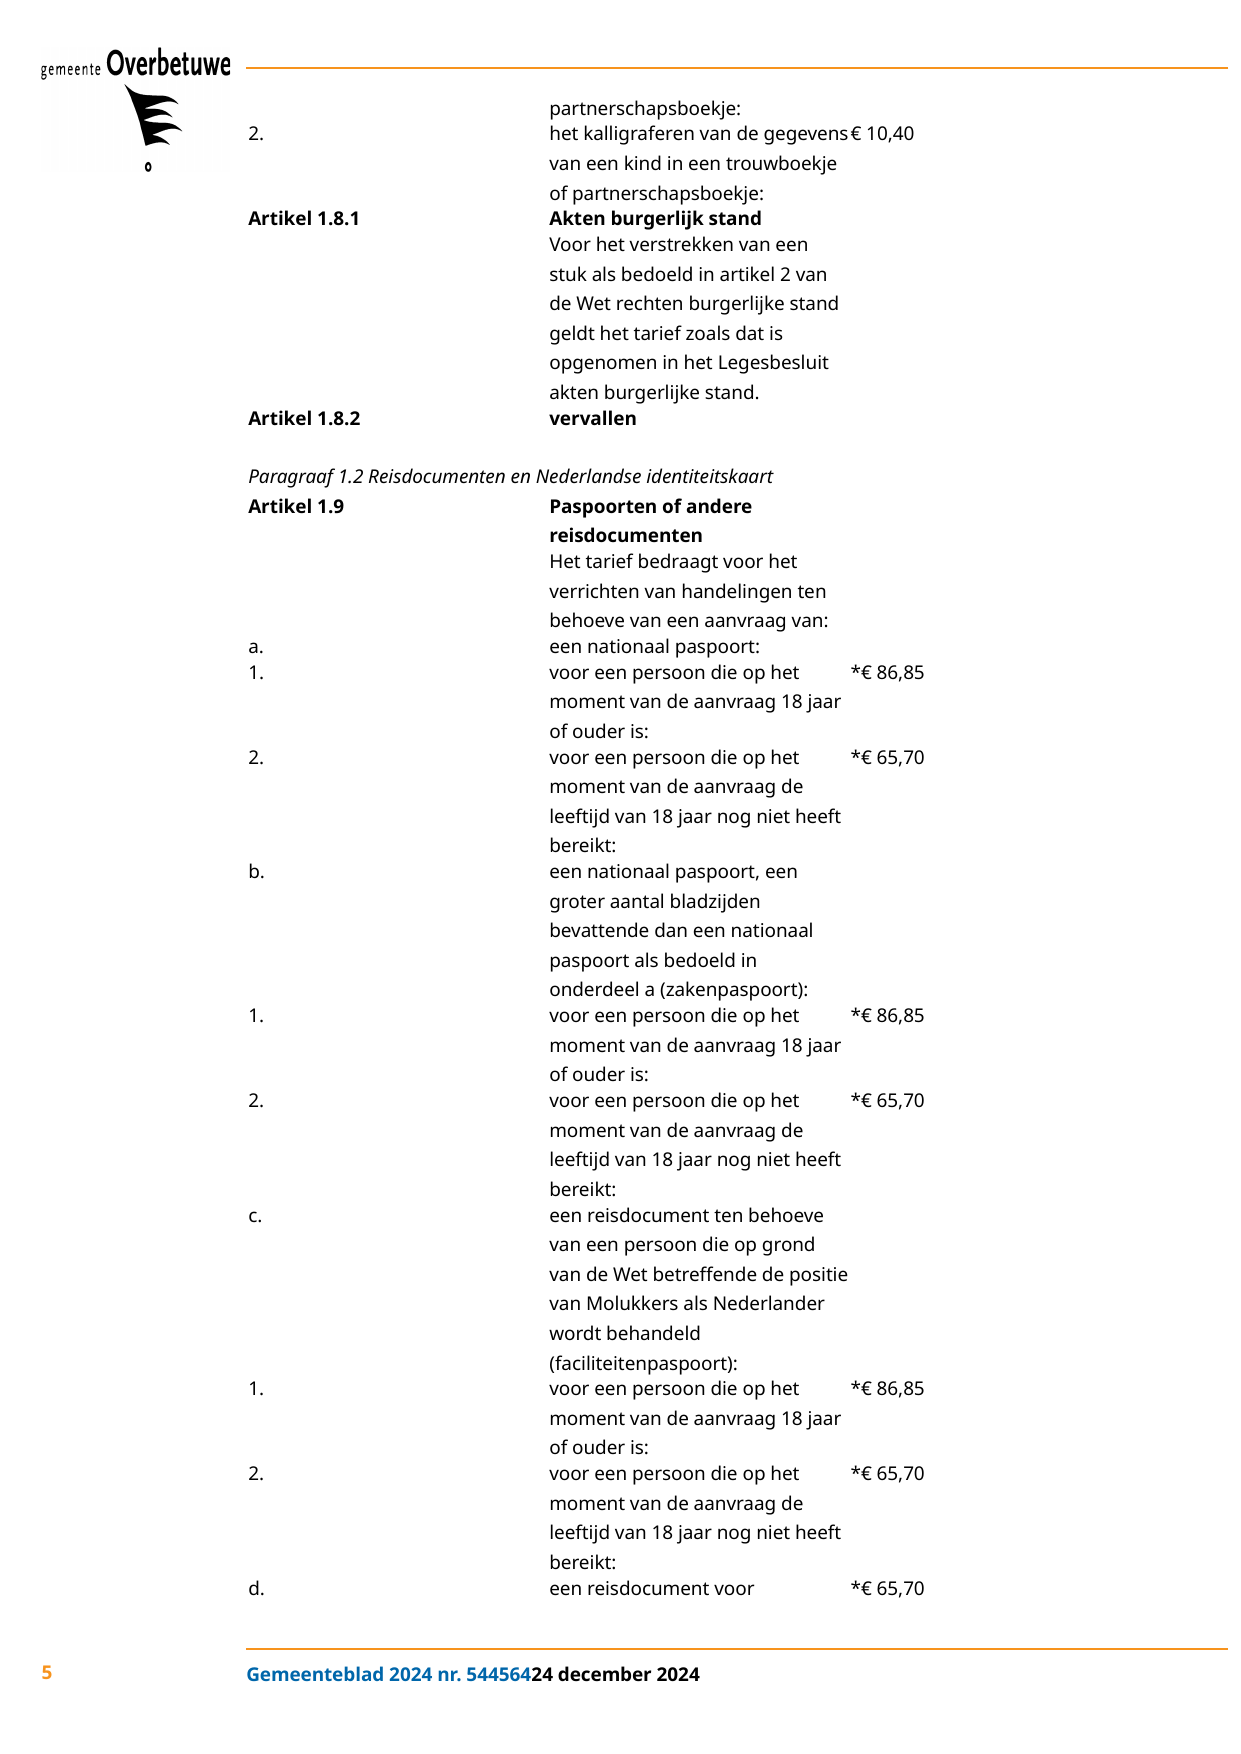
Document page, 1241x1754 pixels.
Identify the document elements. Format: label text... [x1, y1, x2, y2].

table_cell Voor het verstrekken van een stuk als bedoeld in artikel 2 van de Wet rechten burgerlijke stand geldt het tarief zoals dat is opgenomen in het Legesbesluit akten burgerlijke stand. [549, 231, 850, 405]
table_cell b. [248, 858, 549, 1002]
table_cell [850, 858, 1152, 1002]
table_cell [850, 1202, 1152, 1375]
table_cell [248, 548, 549, 633]
table_cell het kalligraferen van de gegevens van een kind in een trouwboekje of partnerschapsboekje: [549, 121, 850, 205]
table_cell 2. [248, 121, 549, 205]
table_cell 2. [248, 1087, 549, 1202]
table_cell d. [248, 1575, 549, 1601]
table_cell voor een persoon die op het moment van de aanvraag de leeftijd van 18 jaar nog niet heeft bereikt: [549, 1460, 850, 1575]
table_cell Het tarief bedraagt voor het verrichten van handelingen ten behoeve van een aanvraag van: [549, 548, 850, 633]
table_cell een nationaal paspoort, een groter aantal bladzijden bevattende dan een nationaal paspoort als bedoeld in onderdeel a (zakenpaspoort): [549, 858, 850, 1002]
table_header Paspoorten of andere reisdocumenten [549, 493, 850, 548]
table_cell [850, 205, 1152, 231]
table_cell voor een persoon die op het moment van de aanvraag 18 jaar of ouder is: [549, 1375, 850, 1460]
table_cell 1. [248, 1375, 549, 1460]
table_header Artikel 1.9 [248, 493, 549, 548]
table_header [850, 493, 1152, 548]
table_cell een reisdocument ten behoeve van een persoon die op grond van de Wet betreffende de positie van Molukkers als Nederlander wordt behandeld (faciliteitenpaspoort): [549, 1202, 850, 1375]
table_cell 2. [248, 1460, 549, 1575]
table_cell 2. [248, 744, 549, 858]
table_cell [248, 231, 549, 405]
table_cell vervallen [549, 405, 850, 431]
table_cell een nationaal paspoort: [549, 633, 850, 659]
table_cell partnerschapsboekje: [549, 95, 850, 121]
table_cell [248, 95, 549, 121]
table_cell a. [248, 633, 549, 659]
picture [41, 47, 231, 172]
table_cell voor een persoon die op het moment van de aanvraag de leeftijd van 18 jaar nog niet heeft bereikt: [549, 744, 850, 858]
table_cell voor een persoon die op het moment van de aanvraag de leeftijd van 18 jaar nog niet heeft bereikt: [549, 1087, 850, 1202]
table_cell *€ 86,85 [850, 659, 1152, 744]
table_cell [850, 95, 1152, 121]
table_cell [850, 405, 1152, 431]
table_cell *€ 65,70 [850, 1575, 1152, 1601]
table_cell *€ 65,70 [850, 1460, 1152, 1575]
table_cell [850, 548, 1152, 633]
table_cell *€ 65,70 [850, 744, 1152, 858]
table_cell € 10,40 [850, 121, 1152, 205]
table_cell [850, 633, 1152, 659]
table_cell Akten burgerlijk stand [549, 205, 850, 231]
table_cell *€ 65,70 [850, 1087, 1152, 1202]
table_cell 1. [248, 1003, 549, 1087]
text Paragraaf 1.2 Reisdocumenten en Nederlandse identiteitskaart [248, 463, 1152, 489]
table_cell *€ 86,85 [850, 1003, 1152, 1087]
table_cell Artikel 1.8.1 [248, 205, 549, 231]
table_cell voor een persoon die op het moment van de aanvraag 18 jaar of ouder is: [549, 659, 850, 744]
table_cell c. [248, 1202, 549, 1375]
table_cell voor een persoon die op het moment van de aanvraag 18 jaar of ouder is: [549, 1003, 850, 1087]
table_cell 1. [248, 659, 549, 744]
table_cell [850, 231, 1152, 405]
table_cell Artikel 1.8.2 [248, 405, 549, 431]
table_cell een reisdocument voor [549, 1575, 850, 1601]
table_cell *€ 86,85 [850, 1375, 1152, 1460]
